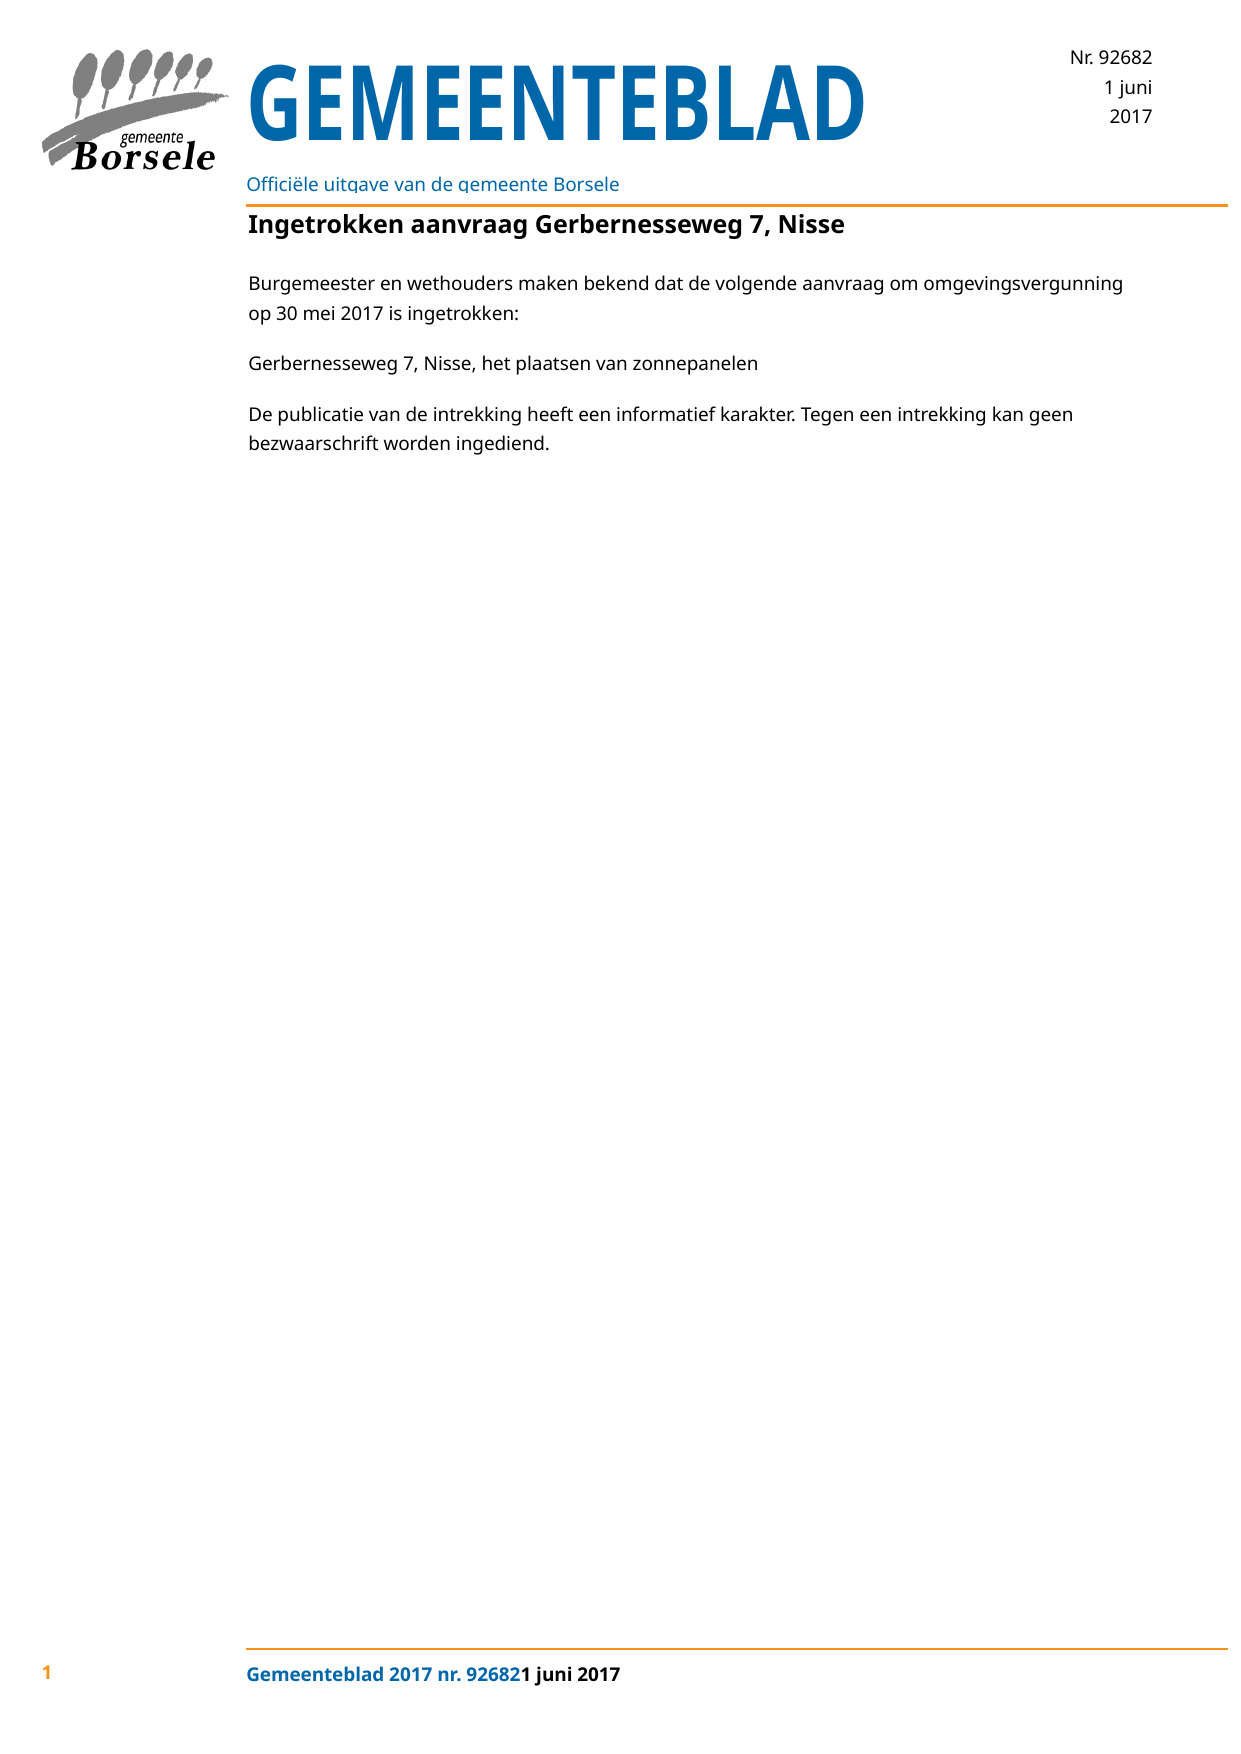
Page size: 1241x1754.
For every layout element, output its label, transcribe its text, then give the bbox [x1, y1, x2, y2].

text Ingetrokken aanvraag Gerbernesseweg 7, Nisse [248, 207, 1152, 241]
text Burgemeester en wethouders maken bekend dat de volgende aanvraag om omgevingsvergunning op 30 mei 2017 is ingetrokken: [248, 270, 1152, 326]
text De publicatie van de intrekking heeft een informatief karakter. Tegen een intrekking kan geen bezwaarschrift worden ingediend. [248, 401, 1152, 456]
text Gerbernesseweg 7, Nisse, het plaatsen van zonnepanelen [248, 350, 1152, 376]
picture [41, 47, 231, 172]
